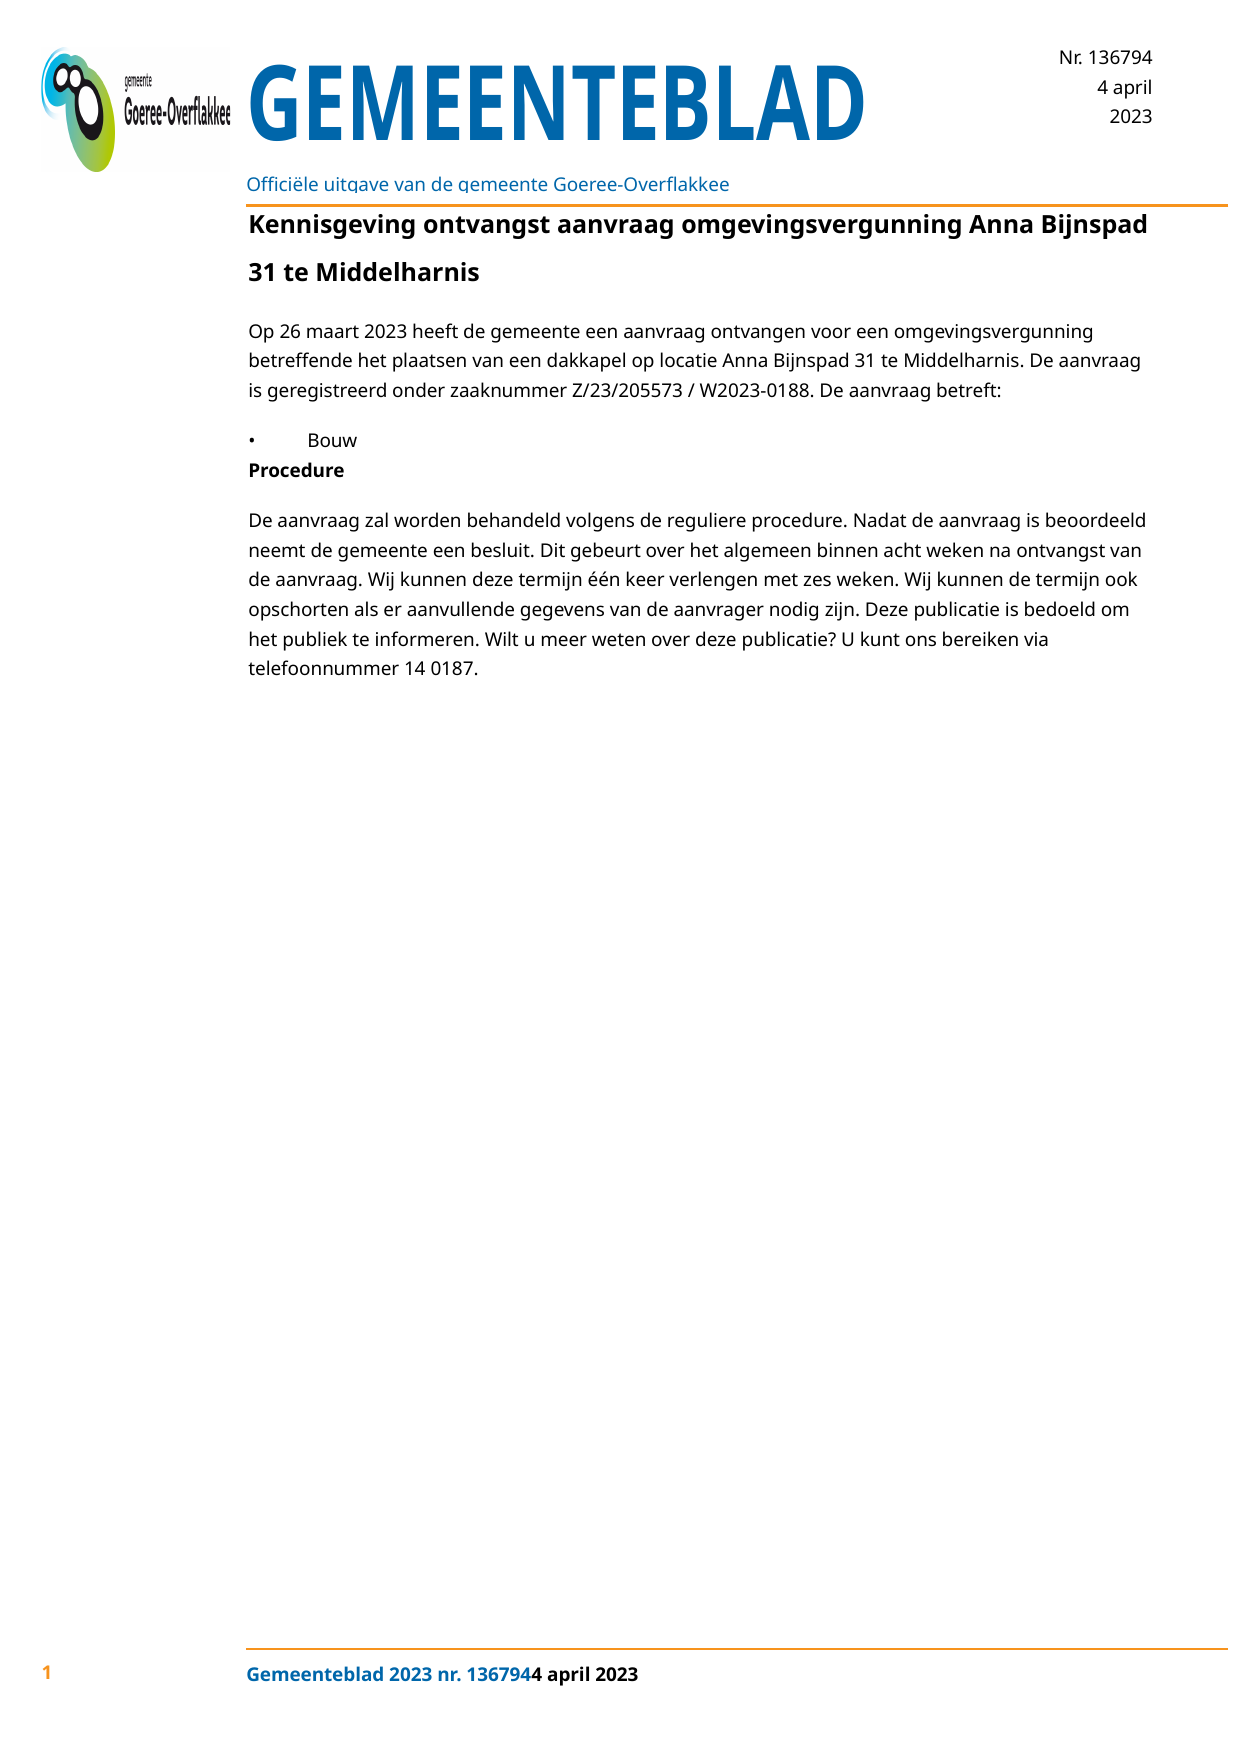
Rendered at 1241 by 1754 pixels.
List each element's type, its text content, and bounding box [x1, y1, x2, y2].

list Bouw [248, 427, 1152, 453]
text Kennisgeving ontvangst aanvraag omgevingsvergunning Anna Bijnspad 31 te Middelharnis [248, 207, 1152, 288]
text Procedure [248, 457, 1152, 483]
text Op 26 maart 2023 heeft de gemeente een aanvraag ontvangen voor een omgevingsvergunning betreffende het plaatsen van een dakkapel op locatie Anna Bijnspad 31 te Middelharnis. De aanvraag is geregistreerd onder zaaknummer Z/23/205573 / W2023-0188. De aanvraag betreft: [248, 318, 1152, 403]
text De aanvraag zal worden behandeld volgens de reguliere procedure. Nadat de aanvraag is beoordeeld neemt de gemeente een besluit. Dit gebeurt over het algemeen binnen acht weken na ontvangst van de aanvraag. Wij kunnen deze termijn één keer verlengen met zes weken. Wij kunnen de termijn ook opschorten als er aanvullende gegevens van de aanvrager nodig zijn. Deze publicatie is bedoeld om het publiek te informeren. Wilt u meer weten over deze publicatie? U kunt ons bereiken via telefoonnummer 14 0187. [248, 507, 1152, 681]
picture [41, 47, 231, 172]
